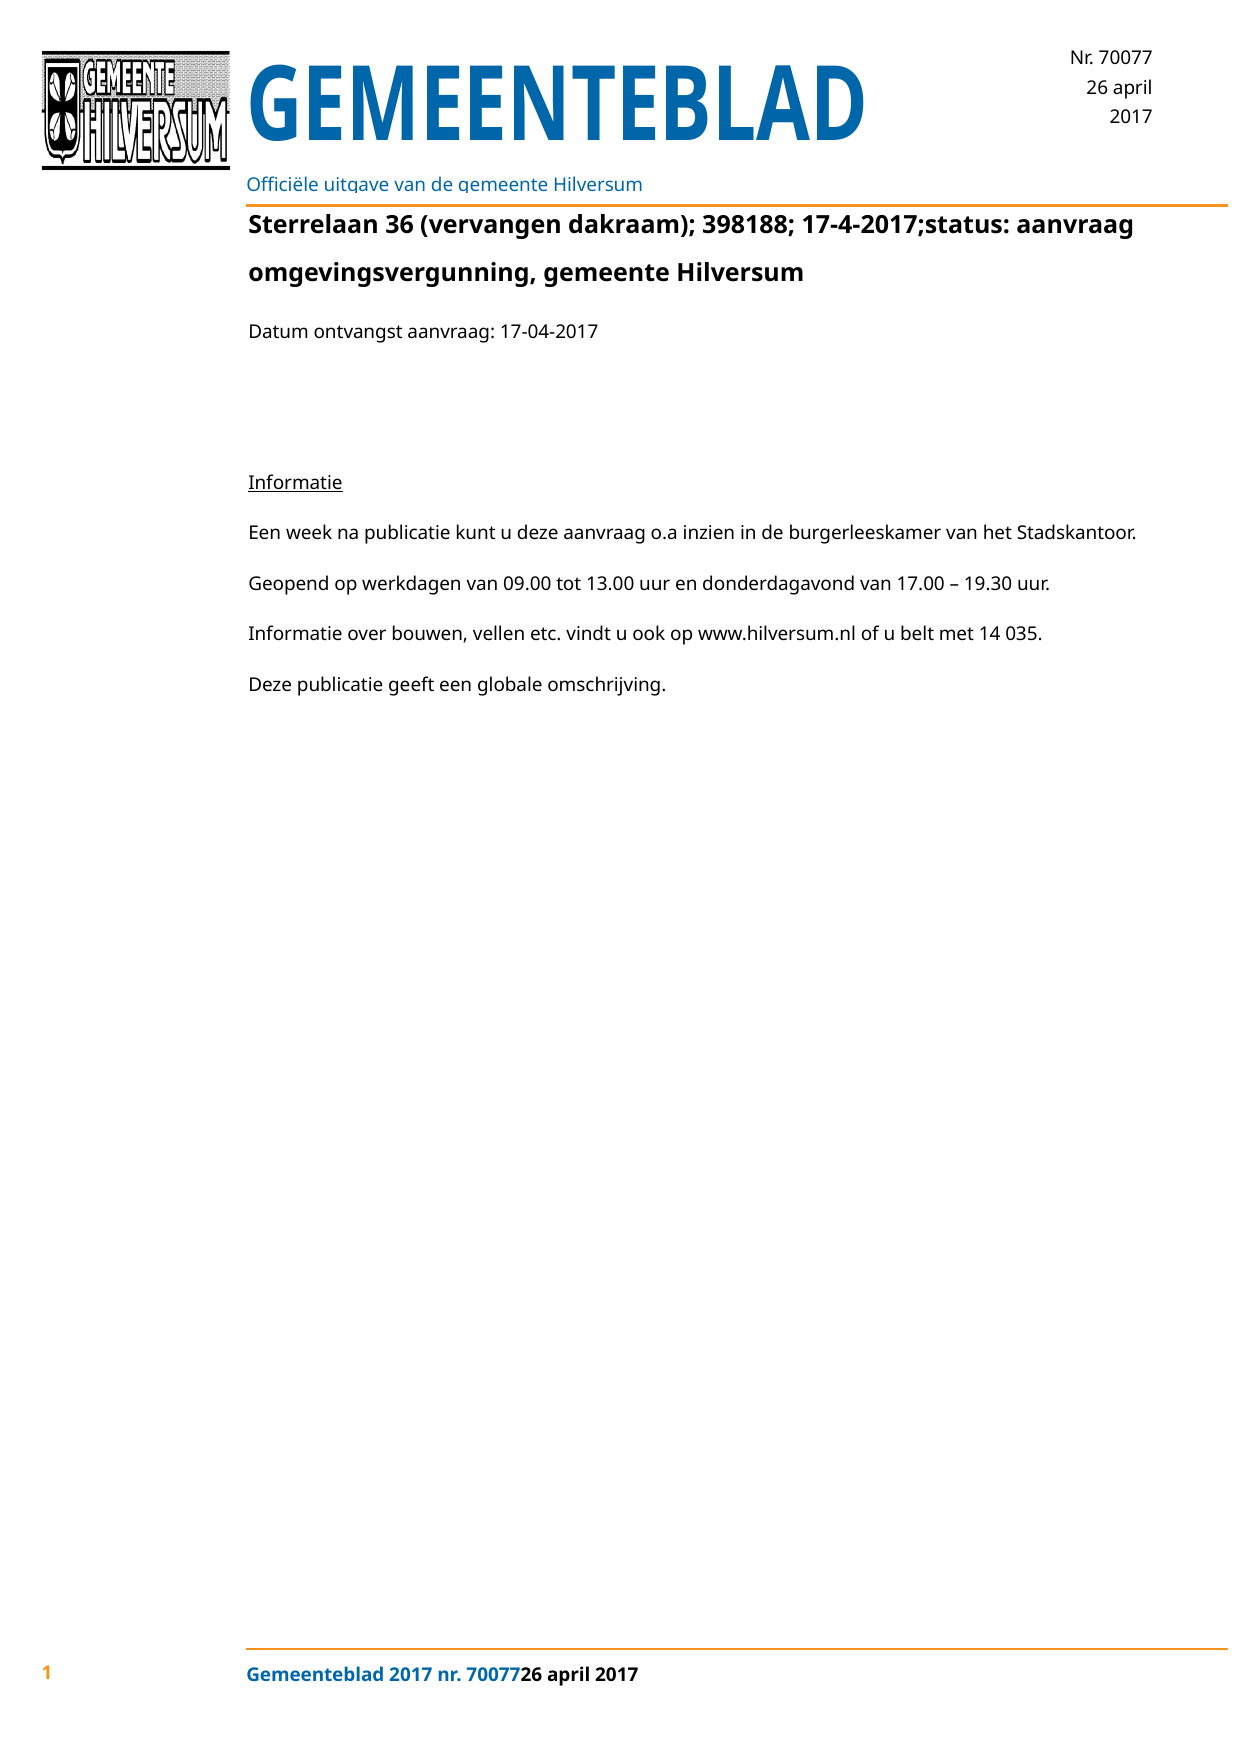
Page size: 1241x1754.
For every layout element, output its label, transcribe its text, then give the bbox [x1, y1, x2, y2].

text Deze publicatie geeft een globale omschrijving. [248, 671, 1152, 697]
text Geopend op werkdagen van 09.00 tot 13.00 uur en donderdagavond van 17.00 – 19.30 uur. [248, 570, 1152, 596]
text Informatie [248, 469, 1152, 495]
text Datum ontvangst aanvraag: 17-04-2017 [248, 318, 1152, 344]
text Informatie over bouwen, vellen etc. vindt u ook op www.hilversum.nl of u belt met 14 035. [248, 620, 1152, 646]
text Sterrelaan 36 (vervangen dakraam); 398188; 17-4-2017;status: aanvraag omgevingsvergunning, gemeente Hilversum [248, 207, 1152, 288]
text Een week na publicatie kunt u deze aanvraag o.a inzien in de burgerleeskamer van het Stadskantoor. [248, 519, 1152, 545]
picture [41, 47, 231, 172]
